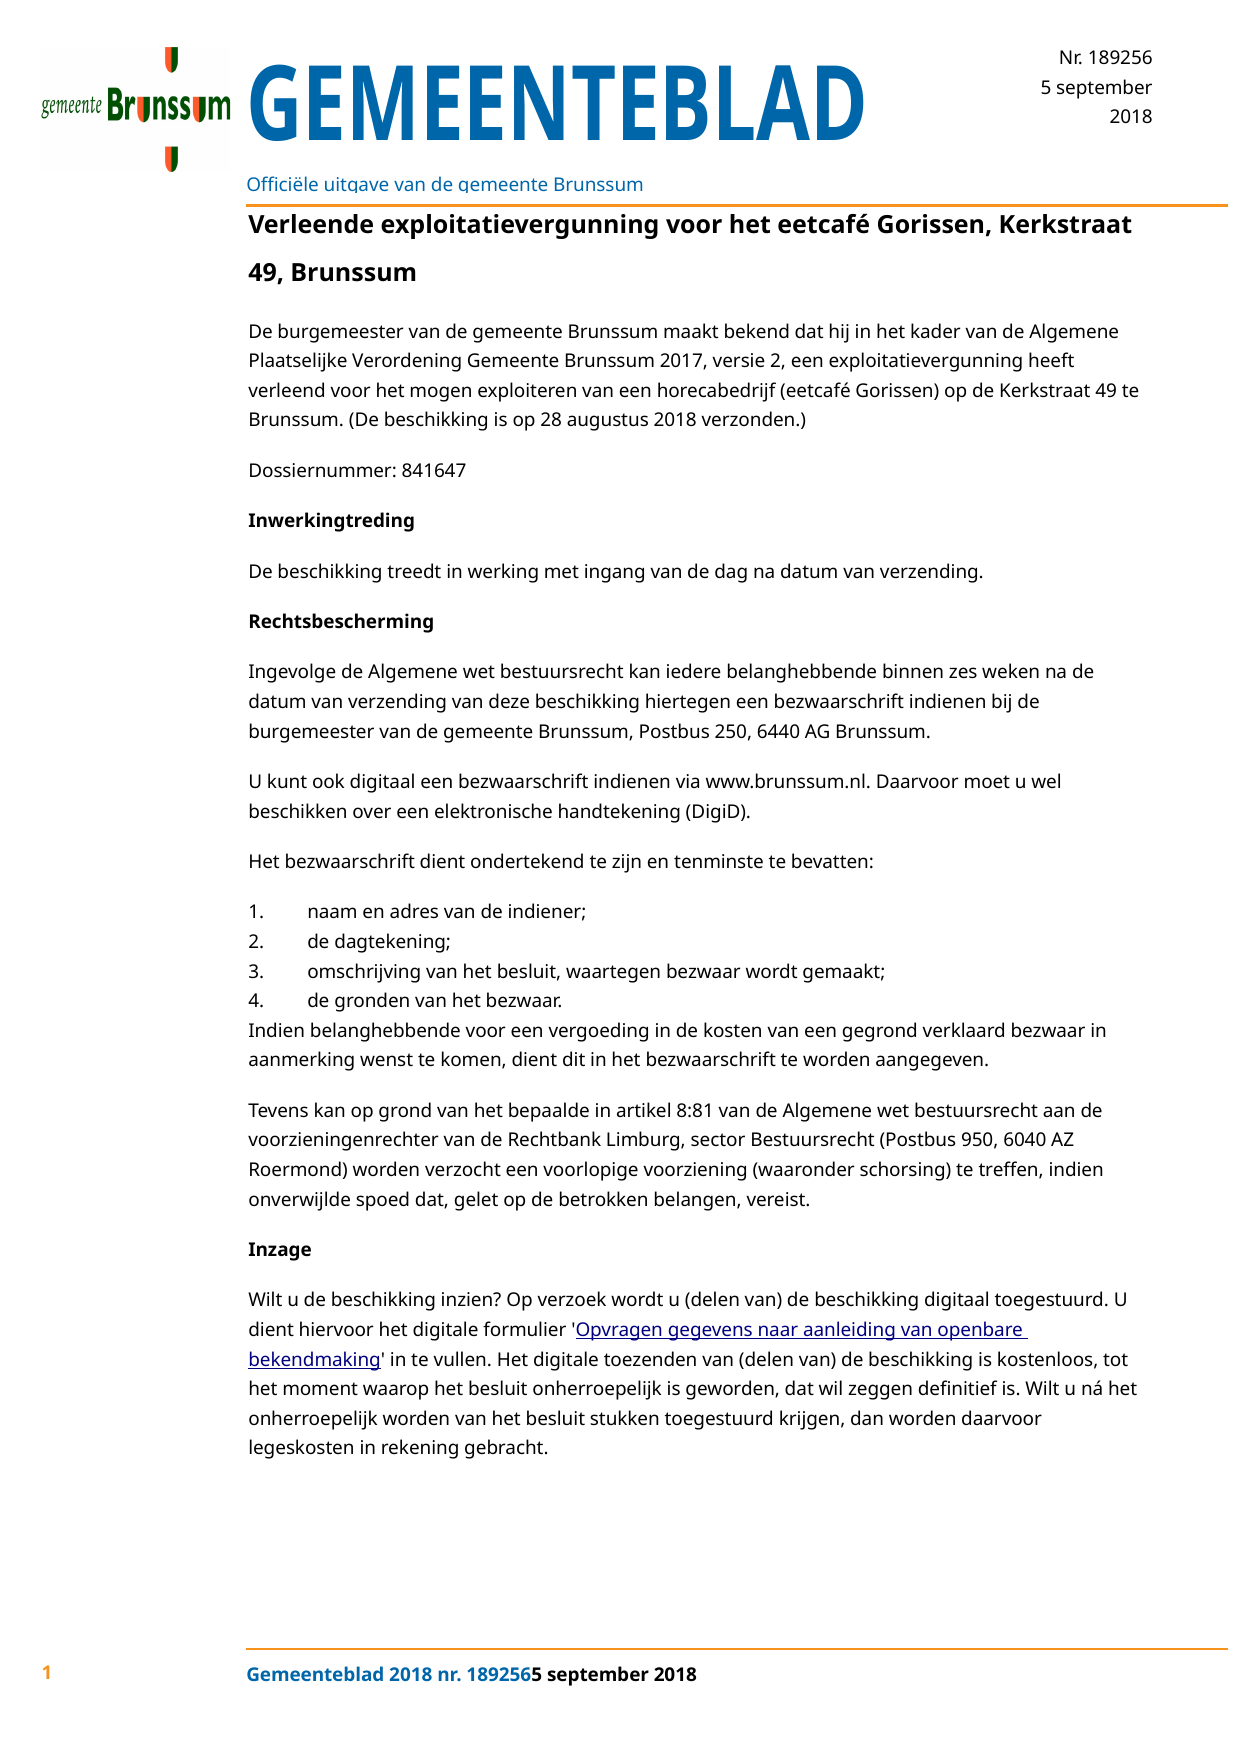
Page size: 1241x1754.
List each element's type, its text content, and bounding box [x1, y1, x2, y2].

text Verleende exploitatievergunning voor het eetcafé Gorissen, Kerkstraat 49, Brunssum [248, 207, 1152, 288]
text De burgemeester van de gemeente Brunssum maakt bekend dat hij in het kader van de Algemene Plaatselijke Verordening Gemeente Brunssum 2017, versie 2, een exploitatievergunning heeft verleend voor het mogen exploiteren van een horecabedrijf (eetcafé Gorissen) op de Kerkstraat 49 te Brunssum. (De beschikking is op 28 augustus 2018 verzonden.) [248, 318, 1152, 432]
list de gronden van het bezwaar. [248, 987, 1152, 1013]
list omschrijving van het besluit, waartegen bezwaar wordt gemaakt; [248, 958, 1152, 984]
text Inzage [248, 1236, 1152, 1262]
text Rechtsbescherming [248, 608, 1152, 634]
list de dagtekening; [248, 928, 1152, 954]
text Ingevolge de Algemene wet bestuursrecht kan iedere belanghebbende binnen zes weken na de datum van verzending van deze beschikking hiertegen een bezwaarschrift indienen bij de burgemeester van de gemeente Brunssum, Postbus 250, 6440 AG Brunssum. [248, 659, 1152, 744]
text Tevens kan op grond van het bepaalde in artikel 8:81 van de Algemene wet bestuursrecht aan de voorzieningenrechter van de Rechtbank Limburg, sector Bestuursrecht (Postbus 950, 6040 AZ Roermond) worden verzocht een voorlopige voorziening (waaronder schorsing) te treffen, indien onverwijlde spoed dat, gelet op de betrokken belangen, vereist. [248, 1097, 1152, 1212]
text Dossiernummer: 841647 [248, 457, 1152, 483]
text De beschikking treedt in werking met ingang van de dag na datum van verzending. [248, 558, 1152, 584]
text Indien belanghebbende voor een vergoeding in de kosten van een gegrond verklaard bezwaar in aanmerking wenst te komen, dient dit in het bezwaarschrift te worden aangegeven. [248, 1017, 1152, 1072]
text Het bezwaarschrift dient ondertekend te zijn en tenminste te bevatten: [248, 848, 1152, 874]
list naam en adres van de indiener; [248, 899, 1152, 924]
picture [41, 47, 231, 172]
text U kunt ook digitaal een bezwaarschrift indienen via www.brunssum.nl. Daarvoor moet u wel beschikken over een elektronische handtekening (DigiD). [248, 768, 1152, 824]
text Inwerkingtreding [248, 507, 1152, 533]
text Wilt u de beschikking inzien? Op verzoek wordt u (delen van) de beschikking digitaal toegestuurd. U dient hiervoor het digitale formulier 'Opvragen gegevens naar aanleiding van openbare bekendmaking' in te vullen. Het digitale toezenden van (delen van) de beschikking is kostenloos, tot het moment waarop het besluit onherroepelijk is geworden, dat wil zeggen definitief is. Wilt u ná het onherroepelijk worden van het besluit stukken toegestuurd krijgen, dan worden daarvoor legeskosten in rekening gebracht. [248, 1287, 1152, 1460]
